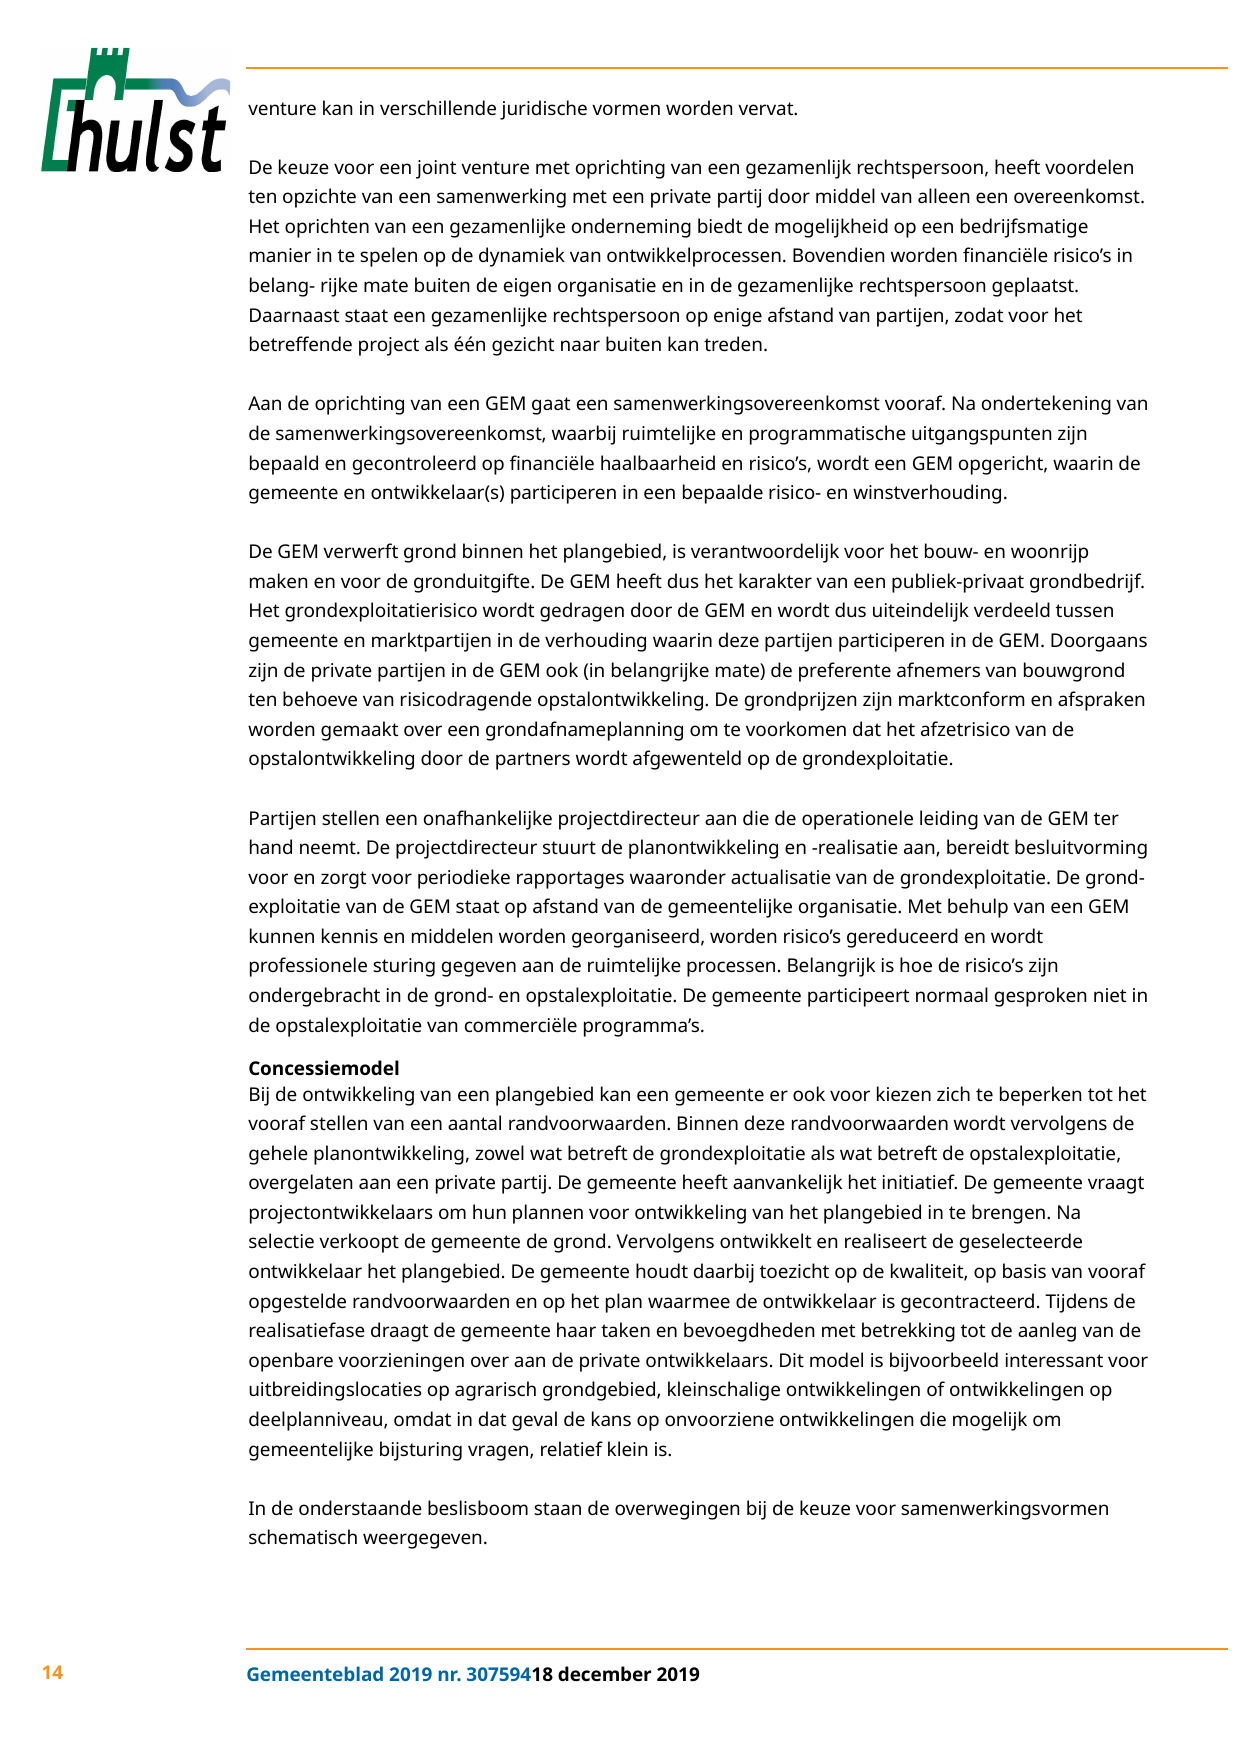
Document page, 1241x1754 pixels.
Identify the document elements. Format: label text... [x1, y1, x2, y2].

text In de onderstaande beslisboom staan de overwegingen bij de keuze voor samenwerkingsvormen schematisch weergegeven. [248, 1495, 1152, 1550]
text venture kan in verschillende juridische vormen worden vervat. [248, 95, 1152, 121]
text Aan de oprichting van een GEM gaat een samenwerkingsovereenkomst vooraf. Na ondertekening van de samenwerkingsovereenkomst, waarbij ruimtelijke en programmatische uitgangspunten zijn bepaald en gecontroleerd op financiële haalbaarheid en risico’s, wordt een GEM opgericht, waarin de gemeente en ontwikkelaar(s) participeren in een bepaalde risico- en winstverhouding. [248, 391, 1152, 505]
text De keuze voor een joint venture met oprichting van een gezamenlijk rechtspersoon, heeft voordelen ten opzichte van een samenwerking met een private partij door middel van alleen een overeenkomst. Het oprichten van een gezamenlijke onderneming biedt de mogelijkheid op een bedrijfsmatige manier in te spelen op de dynamiek van ontwikkelprocessen. Bovendien worden financiële risico’s in belang- rijke mate buiten de eigen organisatie en in de gezamenlijke rechtspersoon geplaatst. Daarnaast staat een gezamenlijke rechtspersoon op enige afstand van partijen, zodat voor het betreffende project als één gezicht naar buiten kan treden. [248, 154, 1152, 357]
text Concessiemodel [248, 1055, 1152, 1081]
picture [41, 47, 231, 172]
text Bij de ontwikkeling van een plangebied kan een gemeente er ook voor kiezen zich te beperken tot het vooraf stellen van een aantal randvoorwaarden. Binnen deze randvoorwaarden wordt vervolgens de gehele planontwikkeling, zowel wat betreft de grondexploitatie als wat betreft de opstalexploitatie, overgelaten aan een private partij. De gemeente heeft aanvankelijk het initiatief. De gemeente vraagt projectontwikkelaars om hun plannen voor ontwikkeling van het plangebied in te brengen. Na selectie verkoopt de gemeente de grond. Vervolgens ontwikkelt en realiseert de geselecteerde ontwikkelaar het plangebied. De gemeente houdt daarbij toezicht op de kwaliteit, op basis van vooraf opgestelde randvoorwaarden en op het plan waarmee de ontwikkelaar is gecontracteerd. Tijdens de realisatiefase draagt de gemeente haar taken en bevoegdheden met betrekking tot de aanleg van de openbare voorzieningen over aan de private ontwikkelaars. Dit model is bijvoorbeeld interessant voor uitbreidingslocaties op agrarisch grondgebied, kleinschalige ontwikkelingen of ontwikkelingen op deelplanniveau, omdat in dat geval de kans op onvoorziene ontwikkelingen die mogelijk om gemeentelijke bijsturing vragen, relatief klein is. [248, 1081, 1152, 1461]
text De GEM verwerft grond binnen het plangebied, is verantwoordelijk voor het bouw- en woonrijp maken en voor de gronduitgifte. De GEM heeft dus het karakter van een publiek-privaat grondbedrijf. Het grondexploitatierisico wordt gedragen door de GEM en wordt dus uiteindelijk verdeeld tussen gemeente en marktpartijen in de verhouding waarin deze partijen participeren in de GEM. Doorgaans zijn de private partijen in de GEM ook (in belangrijke mate) de preferente afnemers van bouwgrond ten behoeve van risicodragende opstalontwikkeling. De grondprijzen zijn marktconform en afspraken worden gemaakt over een grondafnameplanning om te voorkomen dat het afzetrisico van de opstalontwikkeling door de partners wordt afgewenteld op de grondexploitatie. [248, 538, 1152, 771]
text Partijen stellen een onafhankelijke projectdirecteur aan die de operationele leiding van de GEM ter hand neemt. De projectdirecteur stuurt de planontwikkeling en -realisatie aan, bereidt besluitvorming voor en zorgt voor periodieke rapportages waaronder actualisatie van de grondexploitatie. De grond- exploitatie van de GEM staat op afstand van de gemeentelijke organisatie. Met behulp van een GEM kunnen kennis en middelen worden georganiseerd, worden risico’s gereduceerd en wordt professionele sturing gegeven aan de ruimtelijke processen. Belangrijk is hoe de risico’s zijn ondergebracht in de grond- en opstalexploitatie. De gemeente participeert normaal gesproken niet in de opstalexploitatie van commerciële programma’s. [248, 805, 1152, 1038]
